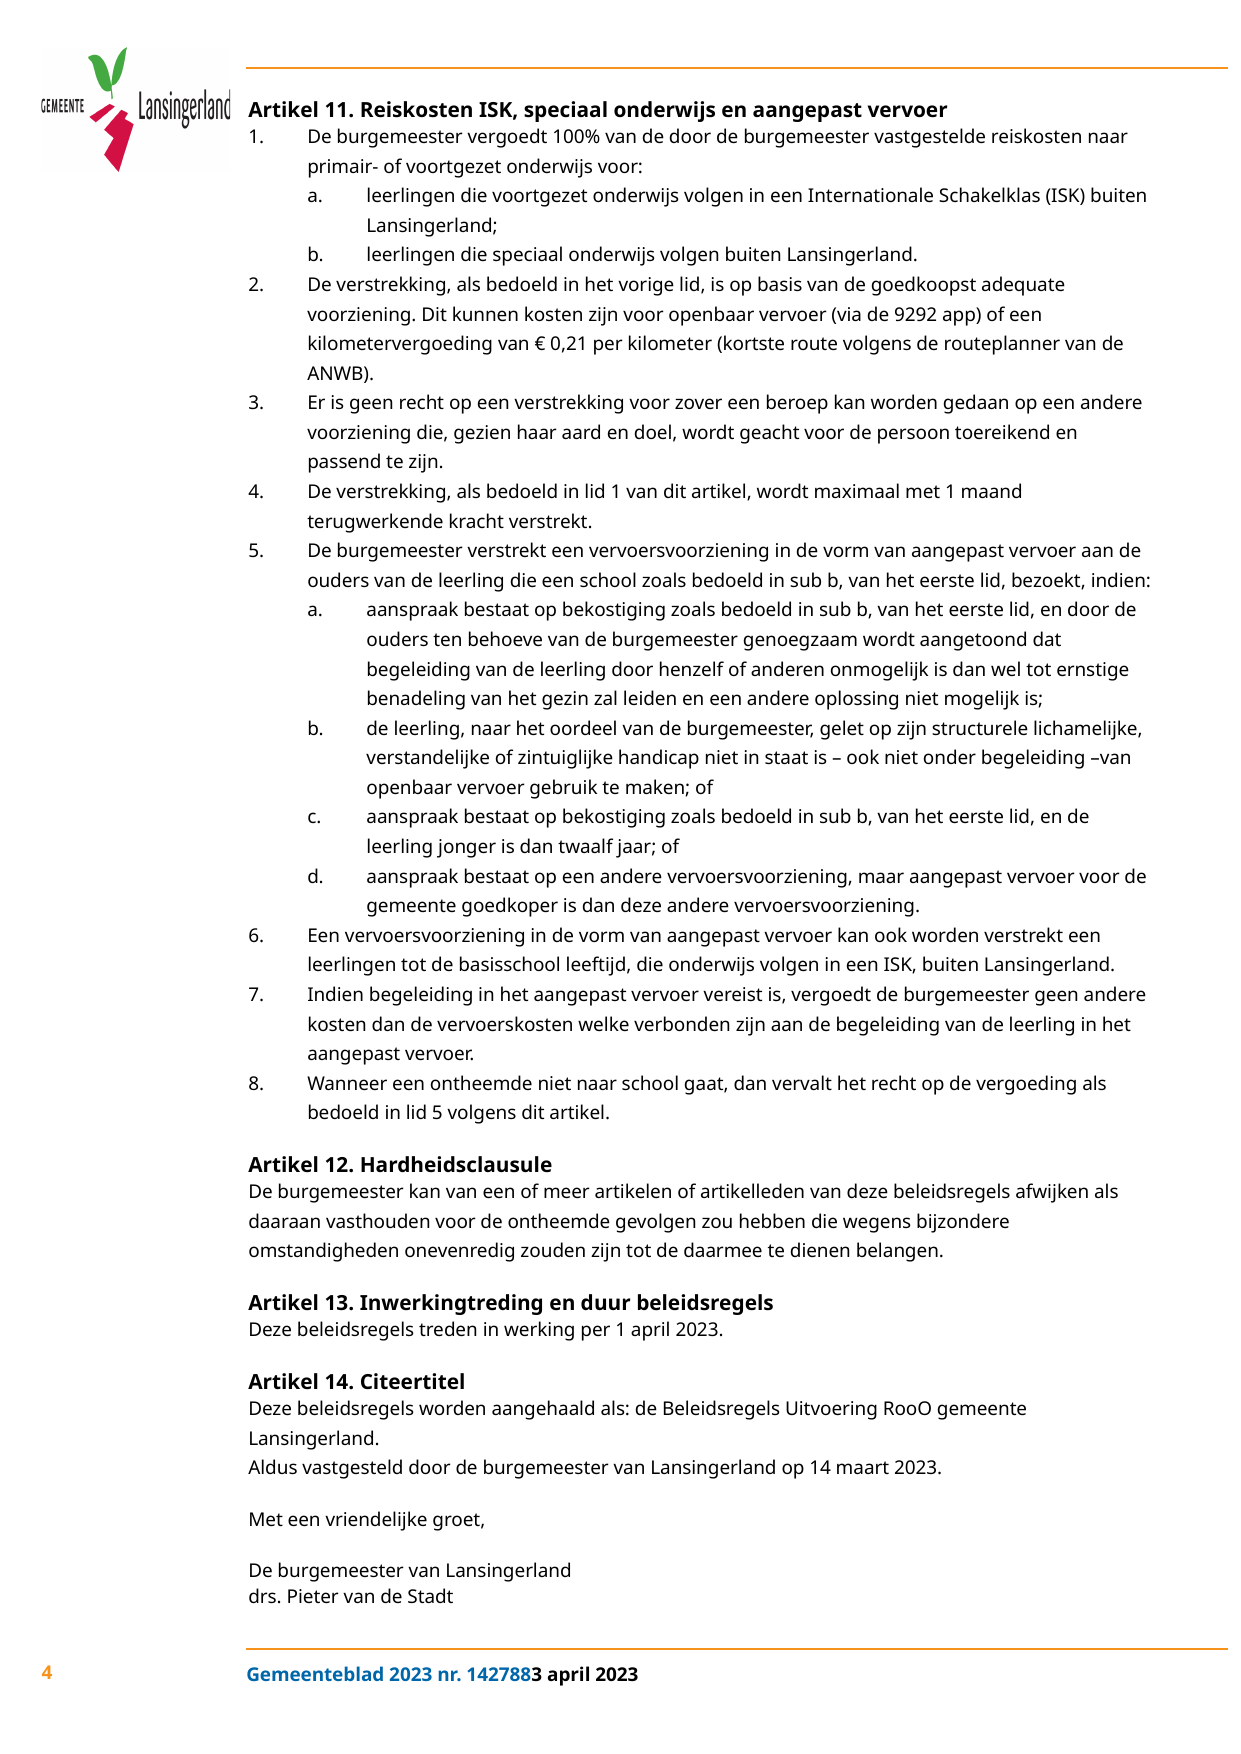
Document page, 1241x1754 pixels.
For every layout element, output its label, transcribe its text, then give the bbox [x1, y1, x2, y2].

text De burgemeester van Lansingerland [248, 1557, 1152, 1583]
list leerlingen die voortgezet onderwijs volgen in een Internationale Schakelklas (ISK) buiten Lansingerland; [307, 182, 1152, 238]
list de leerling, naar het oordeel van de burgemeester, gelet op zijn structurele lichamelijke, verstandelijke of zintuiglijke handicap niet in staat is – ook niet onder begeleiding –van openbaar vervoer gebruik te maken; of [307, 715, 1152, 800]
list aanspraak bestaat op bekostiging zoals bedoeld in sub b, van het eerste lid, en de leerling jonger is dan twaalf jaar; of [307, 804, 1152, 859]
list Indien begeleiding in het aangepast vervoer vereist is, vergoedt de burgemeester geen andere kosten dan de vervoerskosten welke verbonden zijn aan de begeleiding van de leerling in het aangepast vervoer. [248, 981, 1152, 1066]
list De verstrekking, als bedoeld in het vorige lid, is op basis van de goedkoopst adequate voorziening. Dit kunnen kosten zijn voor openbaar vervoer (via de 9292 app) of een kilometervergoeding van € 0,21 per kilometer (kortste route volgens de routeplanner van de ANWB). [248, 271, 1152, 386]
list De burgemeester verstrekt een vervoersvoorziening in de vorm van aangepast vervoer aan de ouders van de leerling die een school zoals bedoeld in sub b, van het eerste lid, bezoekt, indien: [248, 537, 1152, 593]
text Artikel 11. Reiskosten ISK, speciaal onderwijs en aangepast vervoer [248, 95, 1152, 123]
list Er is geen recht op een verstrekking voor zover een beroep kan worden gedaan op een andere voorziening die, gezien haar aard en doel, wordt geacht voor de persoon toereikend en passend te zijn. [248, 389, 1152, 474]
list leerlingen die speciaal onderwijs volgen buiten Lansingerland. [307, 242, 1152, 267]
text drs. Pieter van de Stadt [248, 1583, 1152, 1609]
text Met een vriendelijke groet, [248, 1506, 1152, 1532]
list Wanneer een ontheemde niet naar school gaat, dan vervalt het recht op de vergoeding als bedoeld in lid 5 volgens dit artikel. [248, 1070, 1152, 1125]
list aanspraak bestaat op een andere vervoersvoorziening, maar aangepast vervoer voor de gemeente goedkoper is dan deze andere vervoersvoorziening. [307, 863, 1152, 918]
text Artikel 12. Hardheidsclausule [248, 1150, 1152, 1178]
list De burgemeester vergoedt 100% van de door de burgemeester vastgestelde reiskosten naar primair- of voortgezet onderwijs voor: [248, 123, 1152, 178]
text De burgemeester kan van een of meer artikelen of artikelleden van deze beleidsregels afwijken als daaraan vasthouden voor de ontheemde gevolgen zou hebben die wegens bijzondere omstandigheden onevenredig zouden zijn tot de daarmee te dienen belangen. [248, 1178, 1152, 1263]
text Deze beleidsregels worden aangehaald als: de Beleidsregels Uitvoering RooO gemeente Lansingerland. [248, 1395, 1152, 1451]
text Deze beleidsregels treden in werking per 1 april 2023. [248, 1316, 1152, 1342]
list Een vervoersvoorziening in de vorm van aangepast vervoer kan ook worden verstrekt een leerlingen tot de basisschool leeftijd, die onderwijs volgen in een ISK, buiten Lansingerland. [248, 922, 1152, 977]
picture [41, 47, 231, 172]
text Artikel 14. Citeertitel [248, 1367, 1152, 1395]
list De verstrekking, als bedoeld in lid 1 van dit artikel, wordt maximaal met 1 maand terugwerkende kracht verstrekt. [248, 478, 1152, 533]
text Aldus vastgesteld door de burgemeester van Lansingerland op 14 maart 2023. [248, 1454, 1152, 1480]
text Artikel 13. Inwerkingtreding en duur beleidsregels [248, 1288, 1152, 1316]
list aanspraak bestaat op bekostiging zoals bedoeld in sub b, van het eerste lid, en door de ouders ten behoeve van de burgemeester genoegzaam wordt aangetoond dat begeleiding van de leerling door henzelf of anderen onmogelijk is dan wel tot ernstige benadeling van het gezin zal leiden en een andere oplossing niet mogelijk is; [307, 597, 1152, 711]
